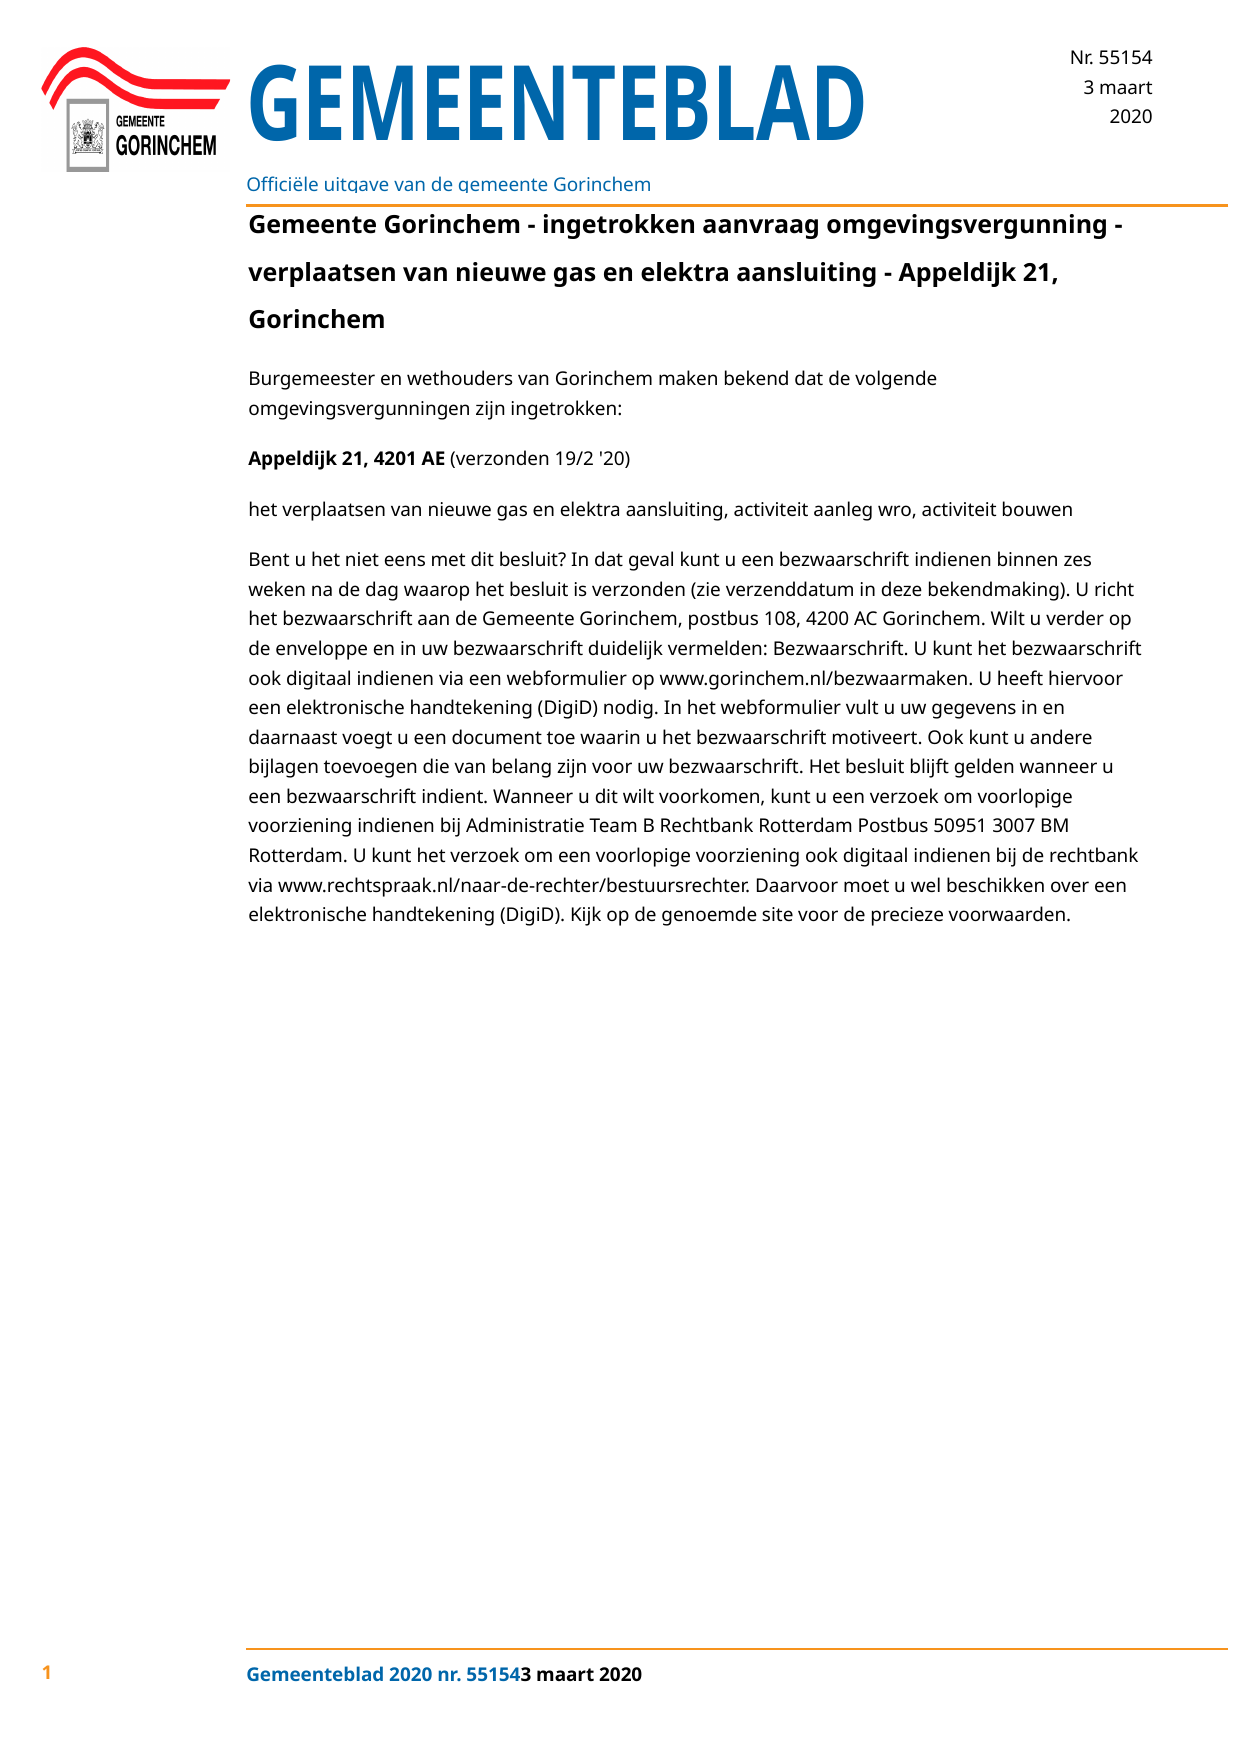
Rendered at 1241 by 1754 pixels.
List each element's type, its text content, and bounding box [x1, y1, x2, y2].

text Appeldijk 21, 4201 AE (verzonden 19/2 '20) [248, 446, 1152, 471]
text het verplaatsen van nieuwe gas en elektra aansluiting, activiteit aanleg wro, activiteit bouwen [248, 496, 1152, 522]
text Burgemeester en wethouders van Gorinchem maken bekend dat de volgende omgevingsvergunningen zijn ingetrokken: [248, 366, 1152, 421]
text Gemeente Gorinchem - ingetrokken aanvraag omgevingsvergunning - verplaatsen van nieuwe gas en elektra aansluiting - Appeldijk 21, Gorinchem [248, 207, 1152, 336]
picture [41, 47, 231, 172]
text Bent u het niet eens met dit besluit? In dat geval kunt u een bezwaarschrift indienen binnen zes weken na de dag waarop het besluit is verzonden (zie verzenddatum in deze bekendmaking). U richt het bezwaarschrift aan de Gemeente Gorinchem, postbus 108, 4200 AC Gorinchem. Wilt u verder op de enveloppe en in uw bezwaarschrift duidelijk vermelden: Bezwaarschrift. U kunt het bezwaarschrift ook digitaal indienen via een webformulier op www.gorinchem.nl/bezwaarmaken. U heeft hiervoor een elektronische handtekening (DigiD) nodig. In het webformulier vult u uw gegevens in en daarnaast voegt u een document toe waarin u het bezwaarschrift motiveert. Ook kunt u andere bijlagen toevoegen die van belang zijn voor uw bezwaarschrift. Het besluit blijft gelden wanneer u een bezwaarschrift indient. Wanneer u dit wilt voorkomen, kunt u een verzoek om voorlopige voorziening indienen bij Administratie Team B Rechtbank Rotterdam Postbus 50951 3007 BM Rotterdam. U kunt het verzoek om een voorlopige voorziening ook digitaal indienen bij de rechtbank via www.rechtspraak.nl/naar-de-rechter/bestuursrechter. Daarvoor moet u wel beschikken over een elektronische handtekening (DigiD). Kijk op de genoemde site voor de precieze voorwaarden. [248, 546, 1152, 927]
